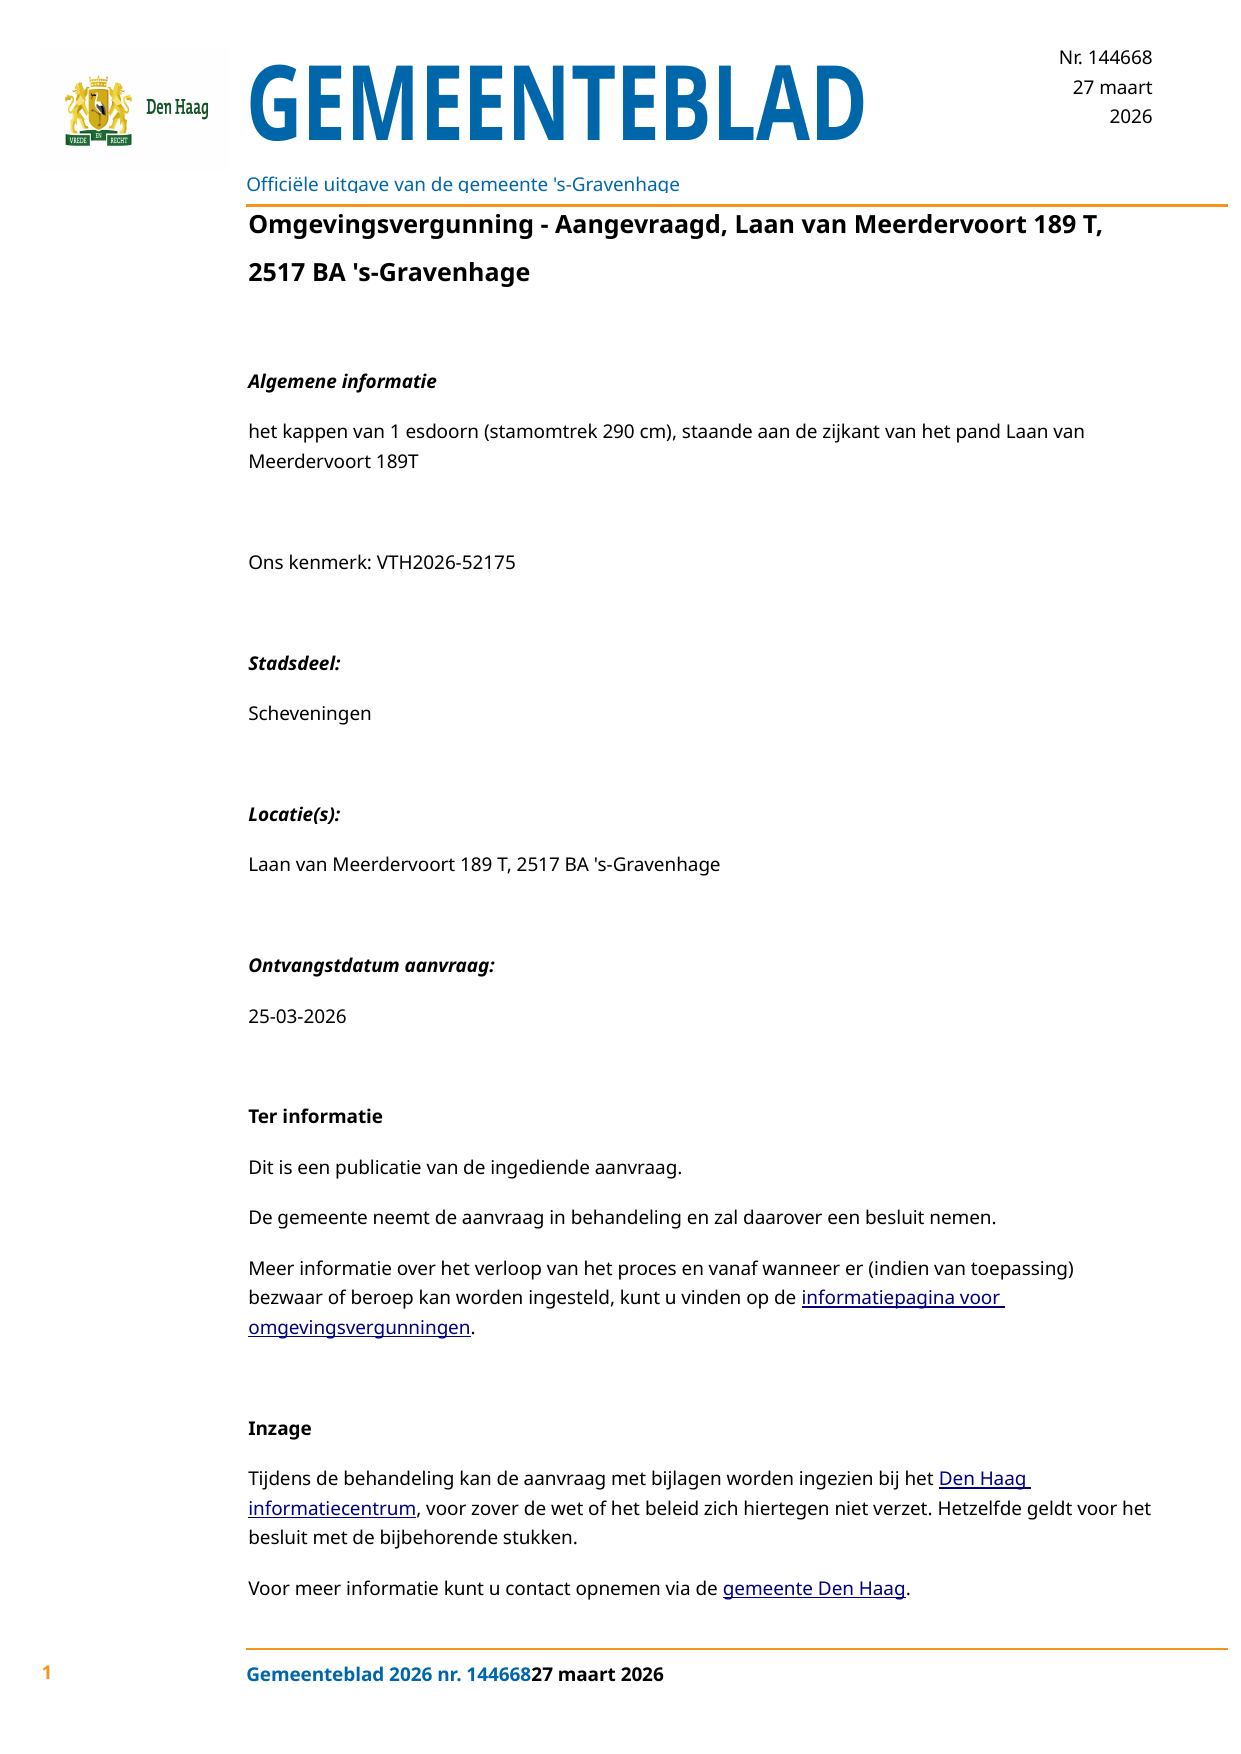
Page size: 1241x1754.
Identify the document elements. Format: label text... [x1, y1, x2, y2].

text Algemene informatie [248, 368, 1152, 394]
text Ter informatie [248, 1104, 1152, 1129]
text Ontvangstdatum aanvraag: [248, 952, 1152, 978]
text het kappen van 1 esdoorn (stamomtrek 290 cm), staande aan de zijkant van het pand Laan van Meerdervoort 189T [248, 419, 1152, 474]
text Voor meer informatie kunt u contact opnemen via de gemeente Den Haag. [248, 1575, 1152, 1601]
text Dit is een publicatie van de ingediende aanvraag. [248, 1154, 1152, 1180]
text De gemeente neemt de aanvraag in behandeling en zal daarover een besluit nemen. [248, 1204, 1152, 1230]
text Meer informatie over het verloop van het proces en vanaf wanneer er (indien van toepassing) bezwaar of beroep kan worden ingesteld, kunt u vinden op de informatiepagina voor omgevingsvergunningen. [248, 1255, 1152, 1340]
text Scheveningen [248, 700, 1152, 726]
text Locatie(s): [248, 801, 1152, 827]
text Laan van Meerdervoort 189 T, 2517 BA 's-Gravenhage [248, 852, 1152, 877]
text Inzage [248, 1415, 1152, 1441]
text Omgevingsvergunning - Aangevraagd, Laan van Meerdervoort 189 T, 2517 BA 's-Gravenhage [248, 207, 1152, 288]
text Ons kenmerk: VTH2026-52175 [248, 549, 1152, 575]
text Stadsdeel: [248, 650, 1152, 676]
picture [41, 47, 231, 172]
text Tijdens de behandeling kan de aanvraag met bijlagen worden ingezien bij het Den Haag informatiecentrum, voor zover de wet of het beleid zich hiertegen niet verzet. Hetzelfde geldt voor het besluit met de bijbehorende stukken. [248, 1465, 1152, 1550]
text 25-03-2026 [248, 1003, 1152, 1029]
